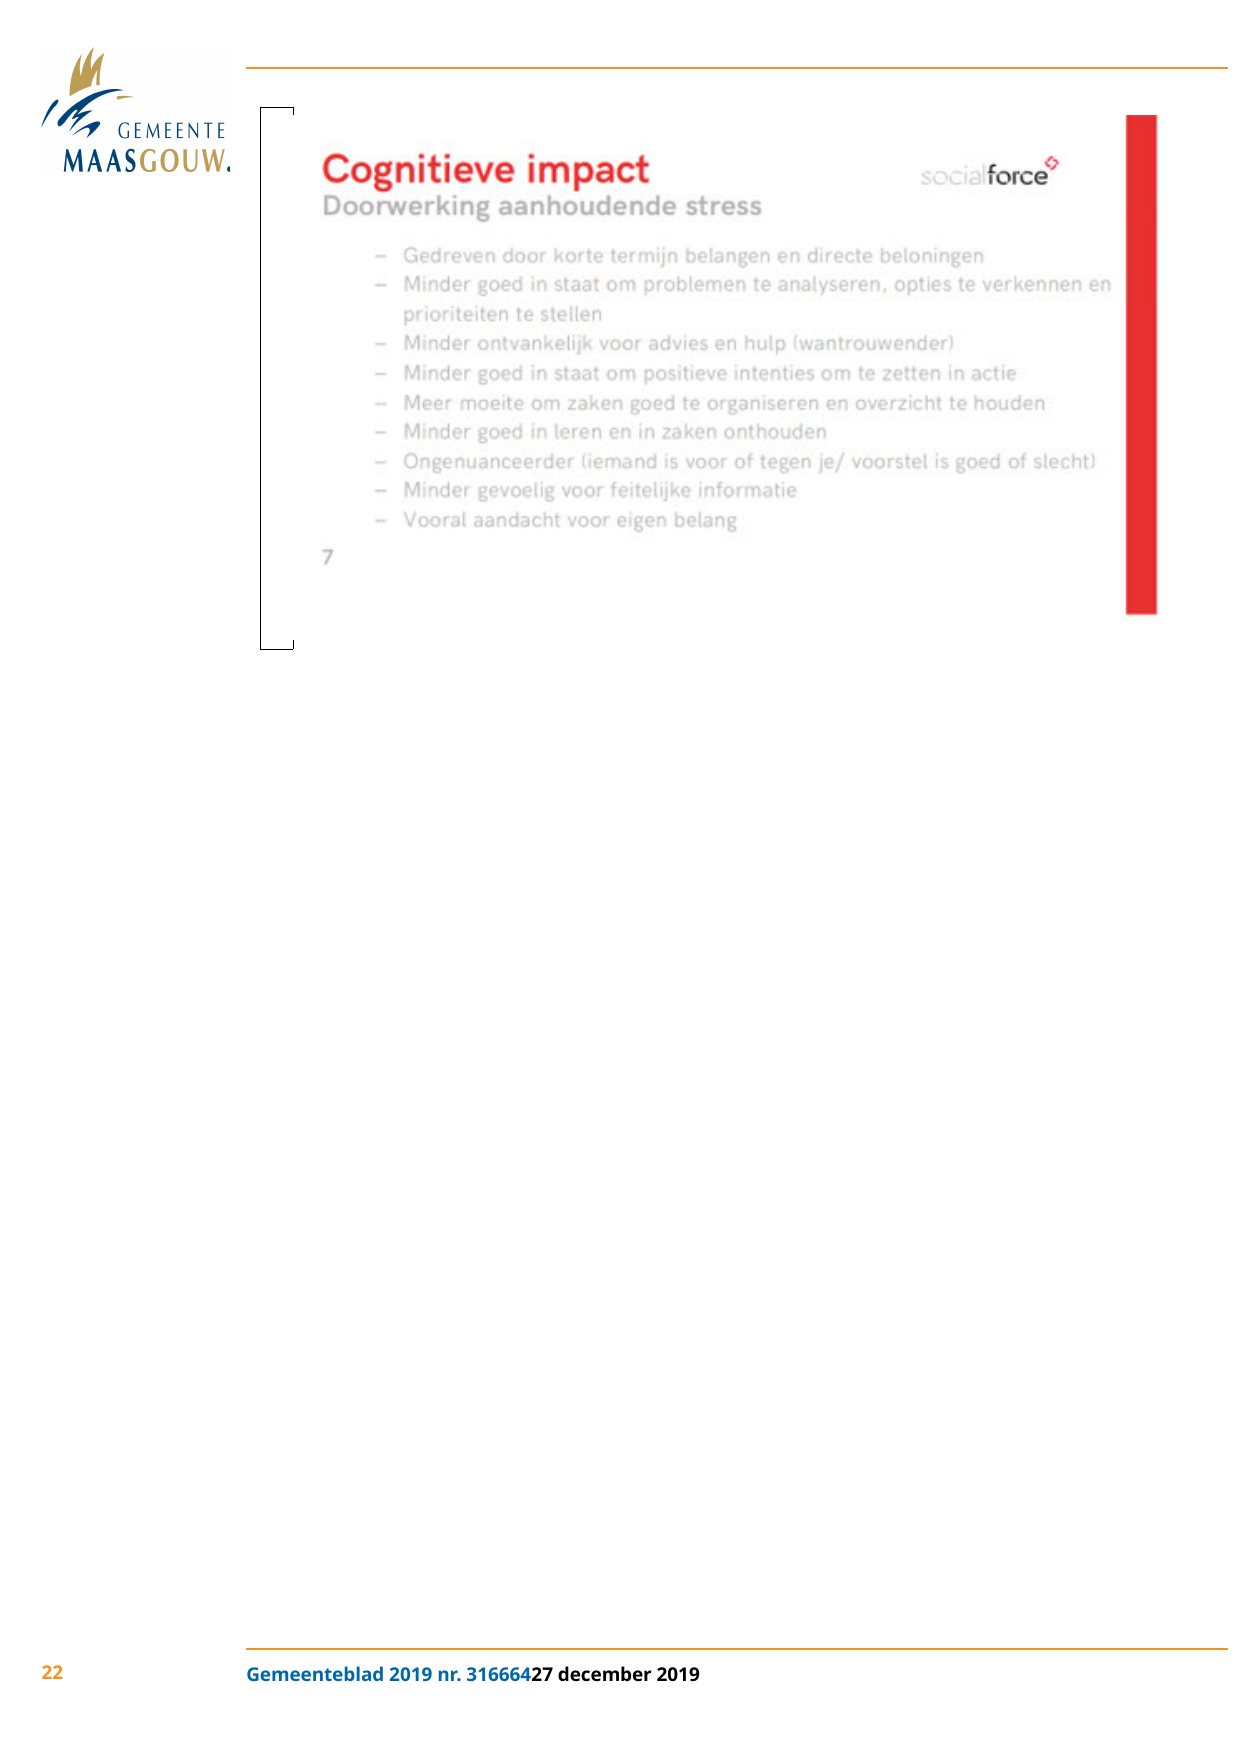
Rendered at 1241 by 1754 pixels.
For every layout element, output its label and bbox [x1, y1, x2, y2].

picture [268, 115, 1173, 640]
picture [41, 47, 231, 172]
